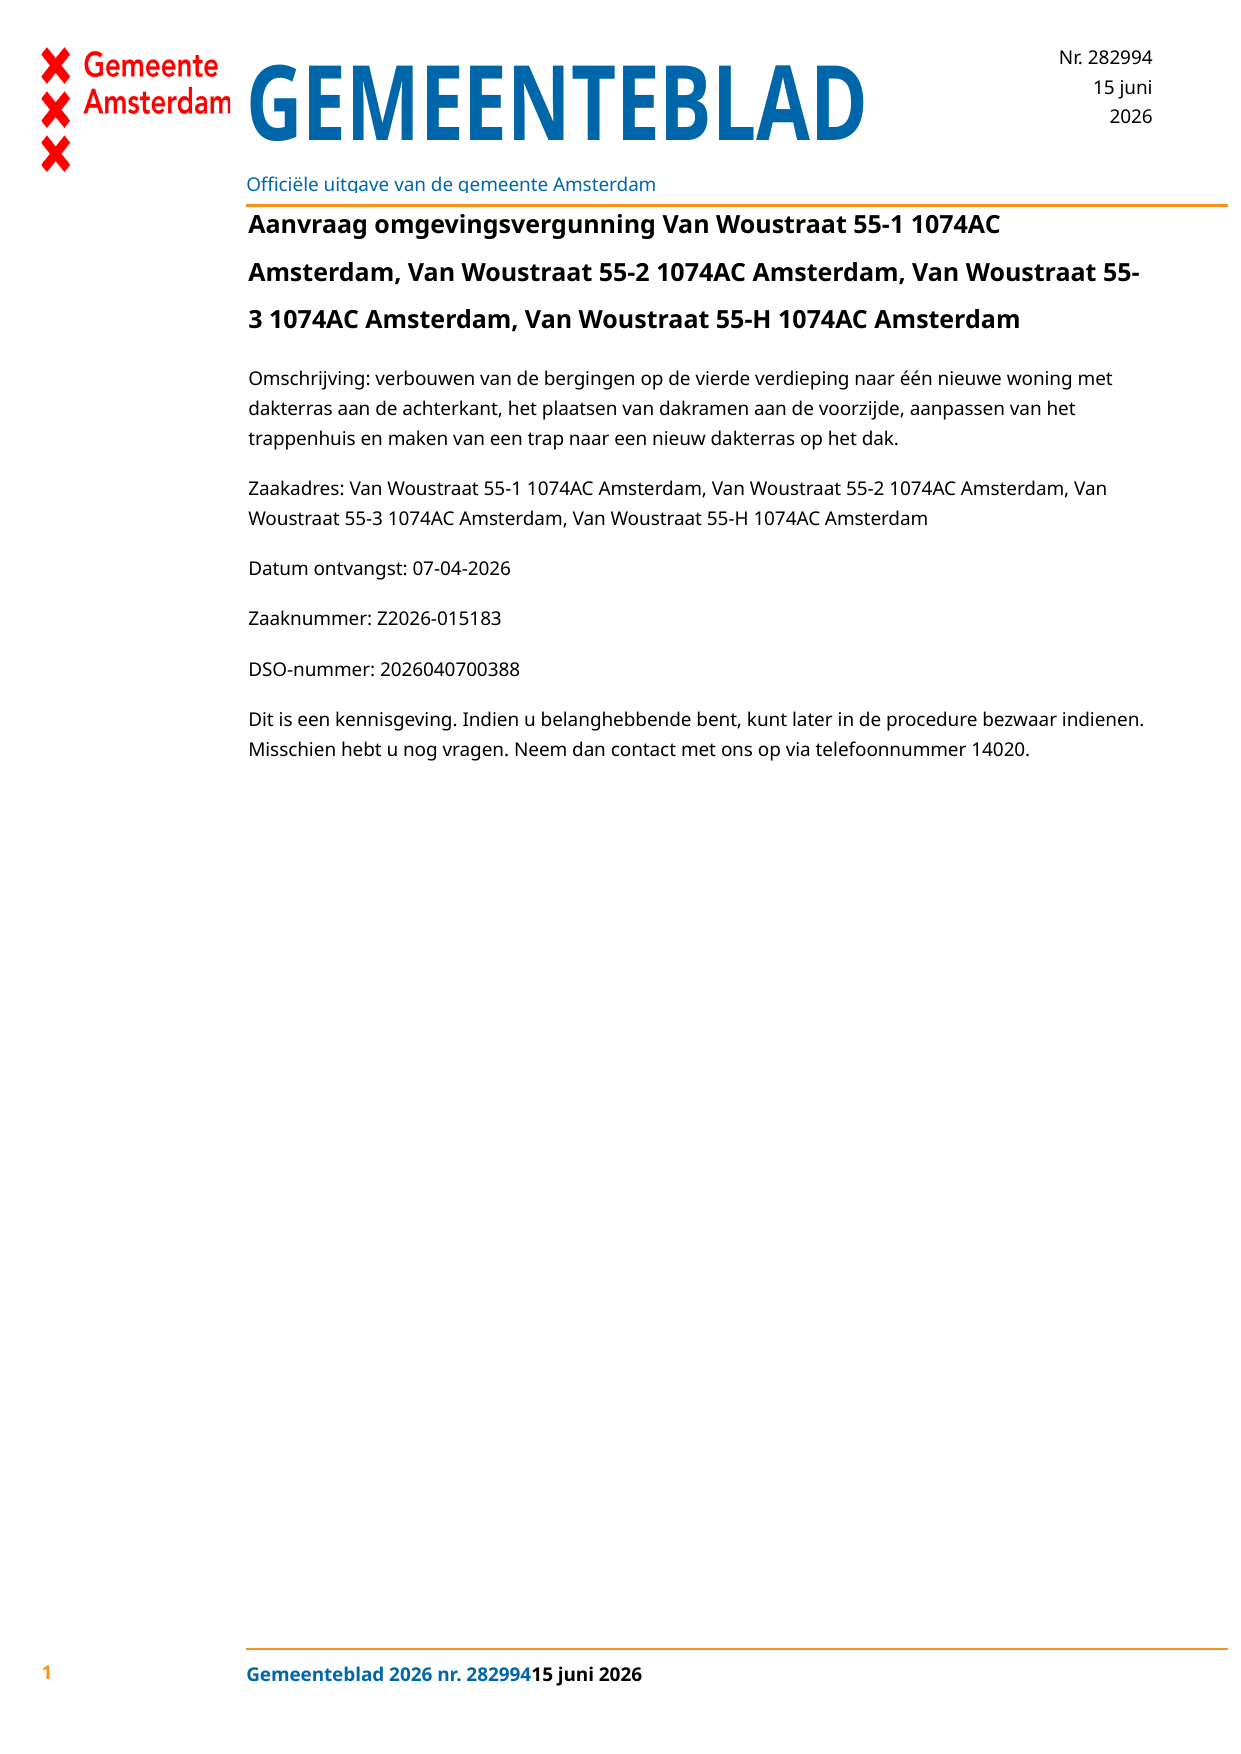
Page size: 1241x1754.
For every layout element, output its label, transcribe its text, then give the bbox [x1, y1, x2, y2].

text Zaakadres: Van Woustraat 55-1 1074AC Amsterdam, Van Woustraat 55-2 1074AC Amsterdam, Van Woustraat 55-3 1074AC Amsterdam, Van Woustraat 55-H 1074AC Amsterdam [248, 475, 1152, 530]
text Datum ontvangst: 07-04-2026 [248, 555, 1152, 581]
text Aanvraag omgevingsvergunning Van Woustraat 55-1 1074AC Amsterdam, Van Woustraat 55-2 1074AC Amsterdam, Van Woustraat 55-3 1074AC Amsterdam, Van Woustraat 55-H 1074AC Amsterdam [248, 207, 1152, 336]
text Dit is een kennisgeving. Indien u belanghebbende bent, kunt later in de procedure bezwaar indienen. Misschien hebt u nog vragen. Neem dan contact met ons op via telefoonnummer 14020. [248, 706, 1152, 762]
picture [41, 47, 231, 172]
text Omschrijving: verbouwen van de bergingen op de vierde verdieping naar één nieuwe woning met dakterras aan de achterkant, het plaatsen van dakramen aan de voorzijde, aanpassen van het trappenhuis en maken van een trap naar een nieuw dakterras op het dak. [248, 366, 1152, 450]
text DSO-nummer: 2026040700388 [248, 656, 1152, 682]
text Zaaknummer: Z2026-015183 [248, 606, 1152, 631]
